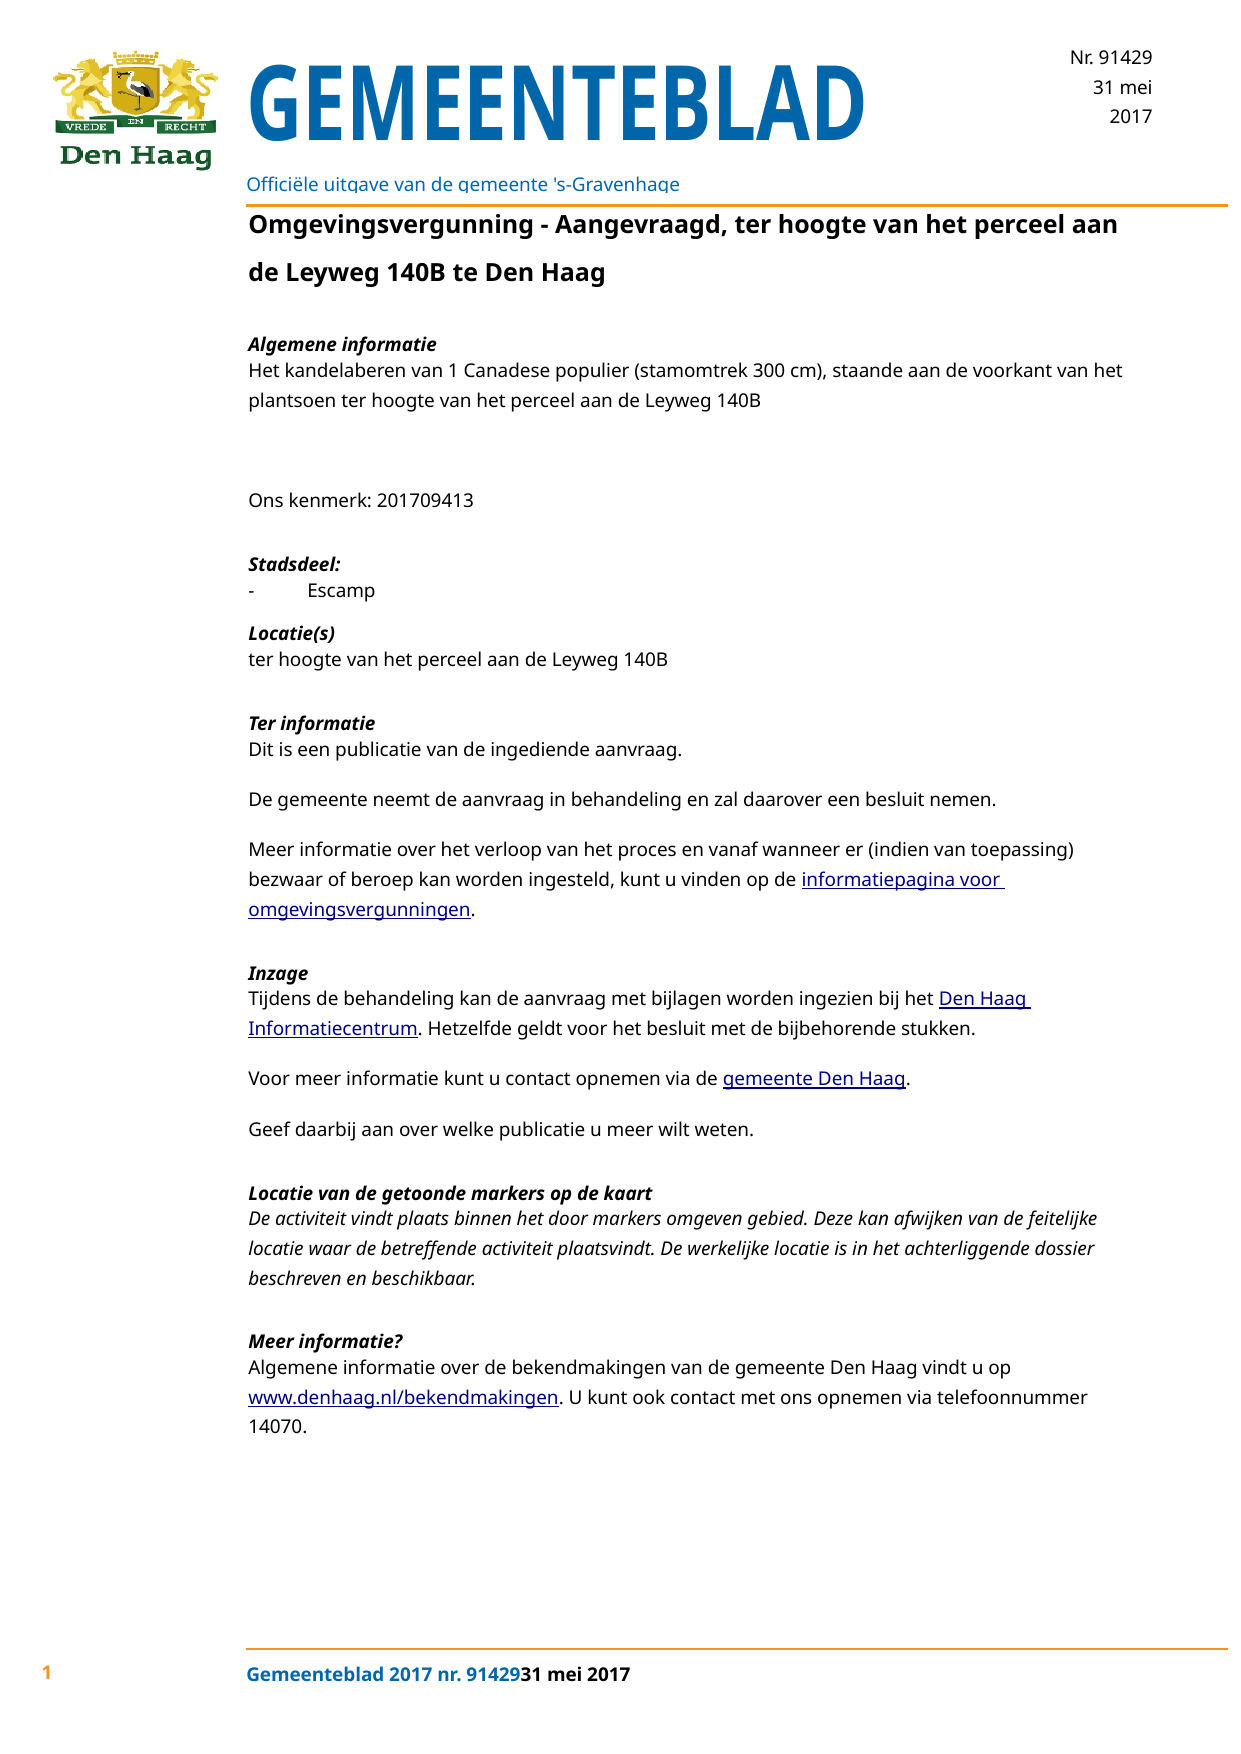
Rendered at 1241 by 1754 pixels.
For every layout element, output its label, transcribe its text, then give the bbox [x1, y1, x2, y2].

text Algemene informatie [248, 331, 1152, 357]
text Locatie(s) [248, 620, 1152, 646]
text Meer informatie? [248, 1329, 1152, 1354]
text Inzage [248, 960, 1152, 986]
text Meer informatie over het verloop van het proces en vanaf wanneer er (indien van toepassing) bezwaar of beroep kan worden ingesteld, kunt u vinden op de informatiepagina voor omgevingsvergunningen. [248, 837, 1152, 922]
text Stadsdeel: [248, 552, 1152, 577]
text De gemeente neemt de aanvraag in behandeling en zal daarover een besluit nemen. [248, 786, 1152, 812]
picture [41, 47, 231, 172]
text Algemene informatie over de bekendmakingen van de gemeente Den Haag vindt u op www.denhaag.nl/bekendmakingen. U kunt ook contact met ons opnemen via telefoonnummer 14070. [248, 1354, 1152, 1439]
text Dit is een publicatie van de ingediende aanvraag. [248, 736, 1152, 762]
text Tijdens de behandeling kan de aanvraag met bijlagen worden ingezien bij het Den Haag Informatiecentrum. Hetzelfde geldt voor het besluit met de bijbehorende stukken. [248, 986, 1152, 1041]
list Escamp [248, 577, 1152, 603]
text Ter informatie [248, 710, 1152, 736]
text Omgevingsvergunning - Aangevraagd, ter hoogte van het perceel aan de Leyweg 140B te Den Haag [248, 207, 1152, 288]
text ter hoogte van het perceel aan de Leyweg 140B [248, 646, 1152, 672]
text Locatie van de getoonde markers op de kaart [248, 1180, 1152, 1206]
text Voor meer informatie kunt u contact opnemen via de gemeente Den Haag. [248, 1066, 1152, 1091]
text Ons kenmerk: 201709413 [248, 488, 1152, 513]
text Geef daarbij aan over welke publicatie u meer wilt weten. [248, 1116, 1152, 1142]
text Het kandelaberen van 1 Canadese populier (stamomtrek 300 cm), staande aan de voorkant van het plantsoen ter hoogte van het perceel aan de Leyweg 140B [248, 357, 1152, 412]
text De activiteit vindt plaats binnen het door markers omgeven gebied. Deze kan afwijken van de feitelijke locatie waar de betreffende activiteit plaatsvindt. De werkelijke locatie is in het achterliggende dossier beschreven en beschikbaar. [248, 1206, 1152, 1291]
